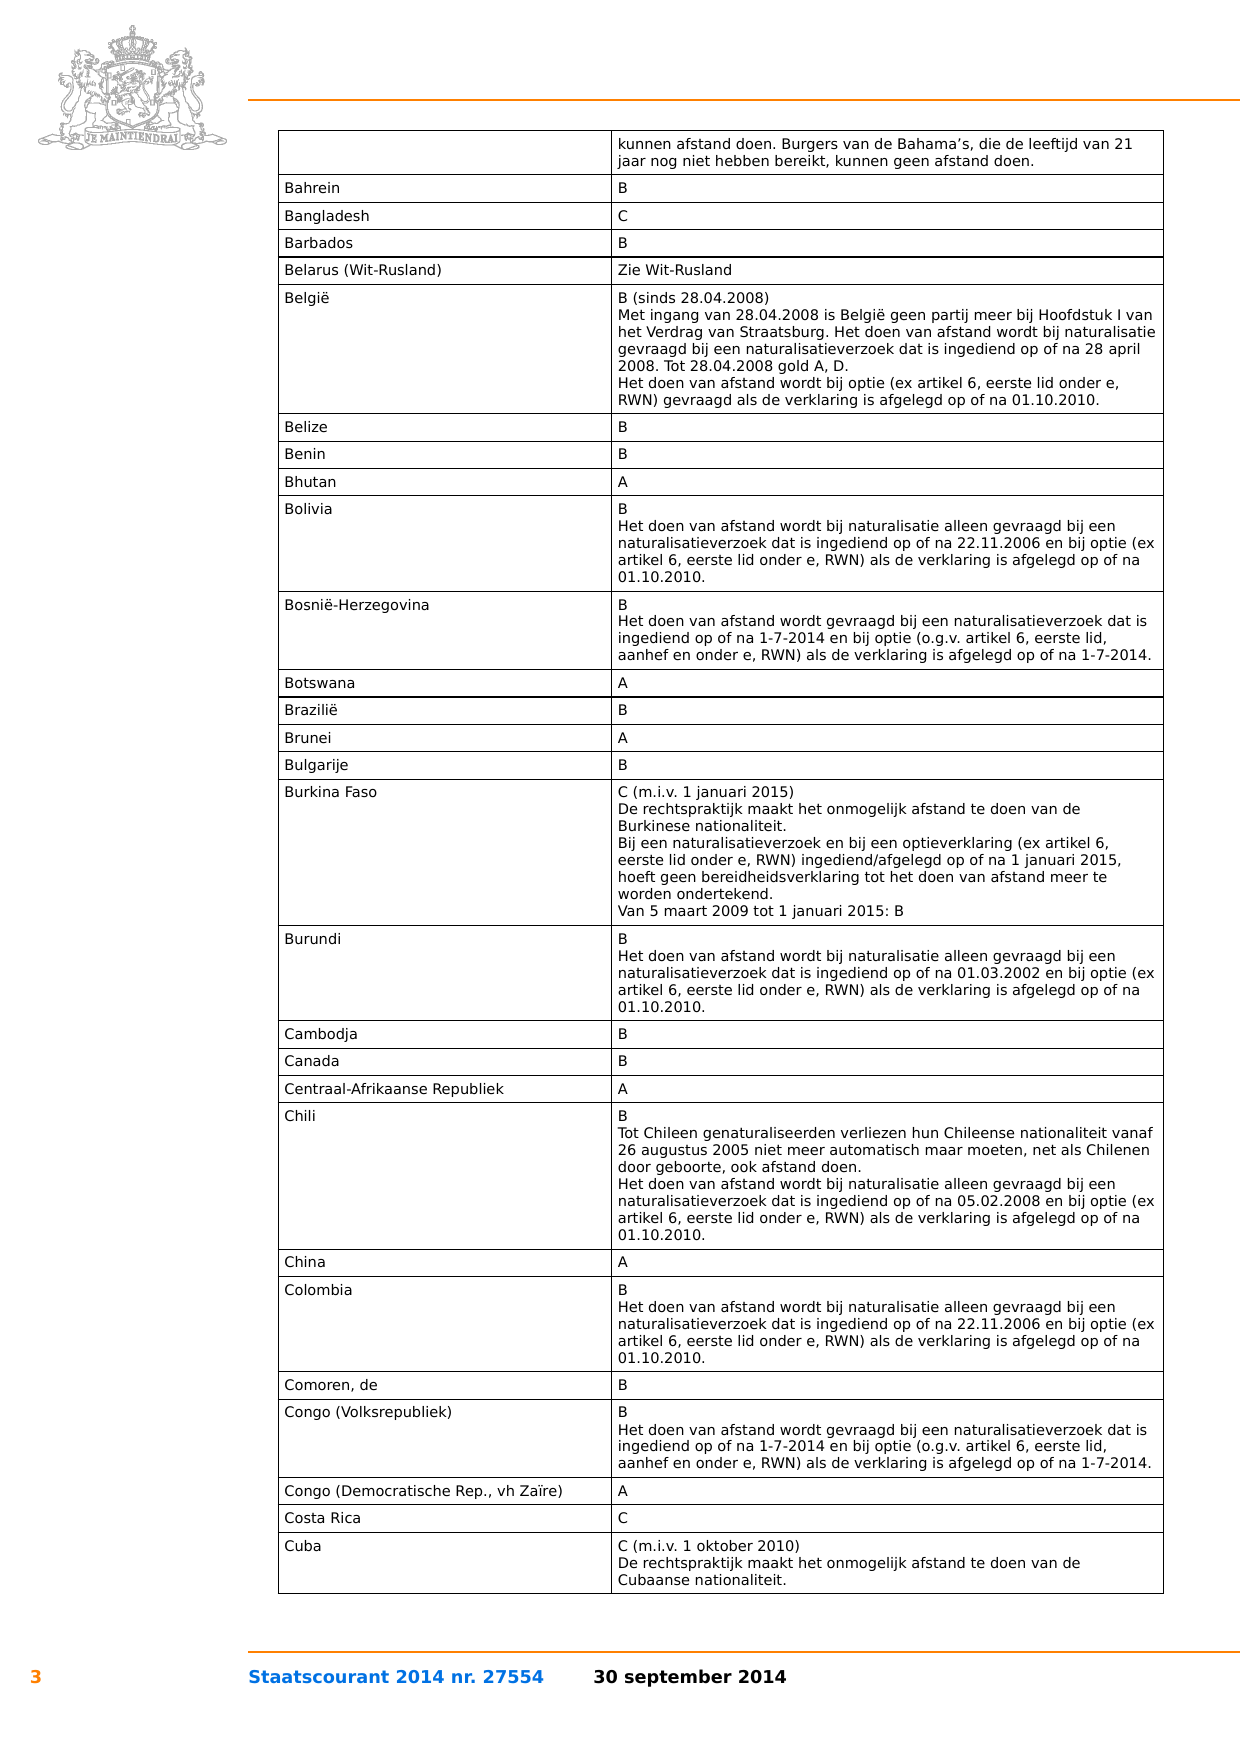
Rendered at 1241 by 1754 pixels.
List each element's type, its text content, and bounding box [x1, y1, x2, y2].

table_cell B Het doen van afstand wordt gevraagd bij een naturalisatieverzoek dat is ingediend op of na 1-7-2014 en bij optie (o.g.v. artikel 6, eerste lid, aanhef en onder e, RWN) als de verklaring is afgelegd op of na 1-7-2014. [612, 1400, 1163, 1477]
table_cell B [612, 414, 1163, 441]
table_cell A [612, 469, 1163, 495]
table_cell B Het doen van afstand wordt bij naturalisatie alleen gevraagd bij een naturalisatieverzoek dat is ingediend op of na 22.11.2006 en bij optie (ex artikel 6, eerste lid onder e, RWN) als de verklaring is afgelegd op of na 01.10.2010. [612, 1277, 1163, 1371]
table_cell Burkina Faso [279, 780, 611, 925]
table_cell B [612, 1372, 1163, 1399]
table_cell B Het doen van afstand wordt bij naturalisatie alleen gevraagd bij een naturalisatieverzoek dat is ingediend op of na 22.11.2006 en bij optie (ex artikel 6, eerste lid onder e, RWN) als de verklaring is afgelegd op of na 01.10.2010. [612, 496, 1163, 591]
table_cell [279, 131, 611, 174]
table_cell A [612, 725, 1163, 751]
table_cell Cuba [279, 1533, 611, 1593]
table_cell Zie Wit-Rusland [612, 258, 1163, 284]
table_cell Botswana [279, 670, 611, 696]
picture [38, 25, 227, 150]
table_cell Canada [279, 1049, 611, 1075]
table_cell A [612, 1076, 1163, 1102]
table_cell B Tot Chileen genaturaliseerden verliezen hun Chileense nationaliteit vanaf 26 augustus 2005 niet meer automatisch maar moeten, net als Chilenen door geboorte, ook afstand doen. Het doen van afstand wordt bij naturalisatie alleen gevraagd bij een naturalisatieverzoek dat is ingediend op of na 05.02.2008 en bij optie (ex artikel 6, eerste lid onder e, RWN) als de verklaring is afgelegd op of na 01.10.2010. [612, 1103, 1163, 1248]
table_cell Chili [279, 1103, 611, 1248]
table_cell Bhutan [279, 469, 611, 495]
table_cell Bolivia [279, 496, 611, 591]
table_cell Bulgarije [279, 752, 611, 778]
table_cell B [612, 752, 1163, 778]
table_cell kunnen afstand doen. Burgers van de Bahama’s, die de leeftijd van 21 jaar nog niet hebben bereikt, kunnen geen afstand doen. [612, 131, 1163, 174]
table_cell A [612, 670, 1163, 696]
table_cell Cambodja [279, 1021, 611, 1047]
table_cell B [612, 698, 1163, 724]
table_cell China [279, 1250, 611, 1276]
table_cell B (sinds 28.04.2008) Met ingang van 28.04.2008 is België geen partij meer bij Hoofdstuk I van het Verdrag van Straatsburg. Het doen van afstand wordt bij naturalisatie gevraagd bij een naturalisatieverzoek dat is ingediend op of na 28 april 2008. Tot 28.04.2008 gold A, D. Het doen van afstand wordt bij optie (ex artikel 6, eerste lid onder e, RWN) gevraagd als de verklaring is afgelegd op of na 01.10.2010. [612, 285, 1163, 413]
table_cell C [612, 1505, 1163, 1532]
table_cell Belize [279, 414, 611, 441]
table_cell Comoren, de [279, 1372, 611, 1399]
table_cell Belarus (Wit-Rusland) [279, 258, 611, 284]
table_cell Costa Rica [279, 1505, 611, 1532]
table_cell Burundi [279, 926, 611, 1020]
table_cell C (m.i.v. 1 oktober 2010) De rechtspraktijk maakt het onmogelijk afstand te doen van de Cubaanse nationaliteit. [612, 1533, 1163, 1593]
table_cell Bosnië-Herzegovina [279, 592, 611, 669]
table_cell Bahrein [279, 175, 611, 202]
table_cell A [612, 1250, 1163, 1276]
table_cell B [612, 175, 1163, 202]
table_cell Colombia [279, 1277, 611, 1371]
table_cell C (m.i.v. 1 januari 2015) De rechtspraktijk maakt het onmogelijk afstand te doen van de Burkinese nationaliteit. Bij een naturalisatieverzoek en bij een optieverklaring (ex artikel 6, eerste lid onder e, RWN) ingediend/afgelegd op of na 1 januari 2015, hoeft geen bereidheidsverklaring tot het doen van afstand meer te worden ondertekend. Van 5 maart 2009 tot 1 januari 2015: B [612, 780, 1163, 925]
table_cell Congo (Democratische Rep., vh Zaïre) [279, 1478, 611, 1504]
table_cell A [612, 1478, 1163, 1504]
table_cell Brazilië [279, 698, 611, 724]
table_cell B [612, 442, 1163, 468]
table_cell België [279, 285, 611, 413]
table_cell B [612, 1049, 1163, 1075]
table_cell Brunei [279, 725, 611, 751]
table_cell Congo (Volksrepubliek) [279, 1400, 611, 1477]
table_cell B Het doen van afstand wordt gevraagd bij een naturalisatieverzoek dat is ingediend op of na 1-7-2014 en bij optie (o.g.v. artikel 6, eerste lid, aanhef en onder e, RWN) als de verklaring is afgelegd op of na 1-7-2014. [612, 592, 1163, 669]
table_cell Barbados [279, 230, 611, 256]
table_cell Bangladesh [279, 203, 611, 229]
table_cell B [612, 230, 1163, 256]
table_cell Benin [279, 442, 611, 468]
table_cell B [612, 1021, 1163, 1047]
table_cell B Het doen van afstand wordt bij naturalisatie alleen gevraagd bij een naturalisatieverzoek dat is ingediend op of na 01.03.2002 en bij optie (ex artikel 6, eerste lid onder e, RWN) als de verklaring is afgelegd op of na 01.10.2010. [612, 926, 1163, 1020]
table_cell C [612, 203, 1163, 229]
table_cell Centraal-Afrikaanse Republiek [279, 1076, 611, 1102]
